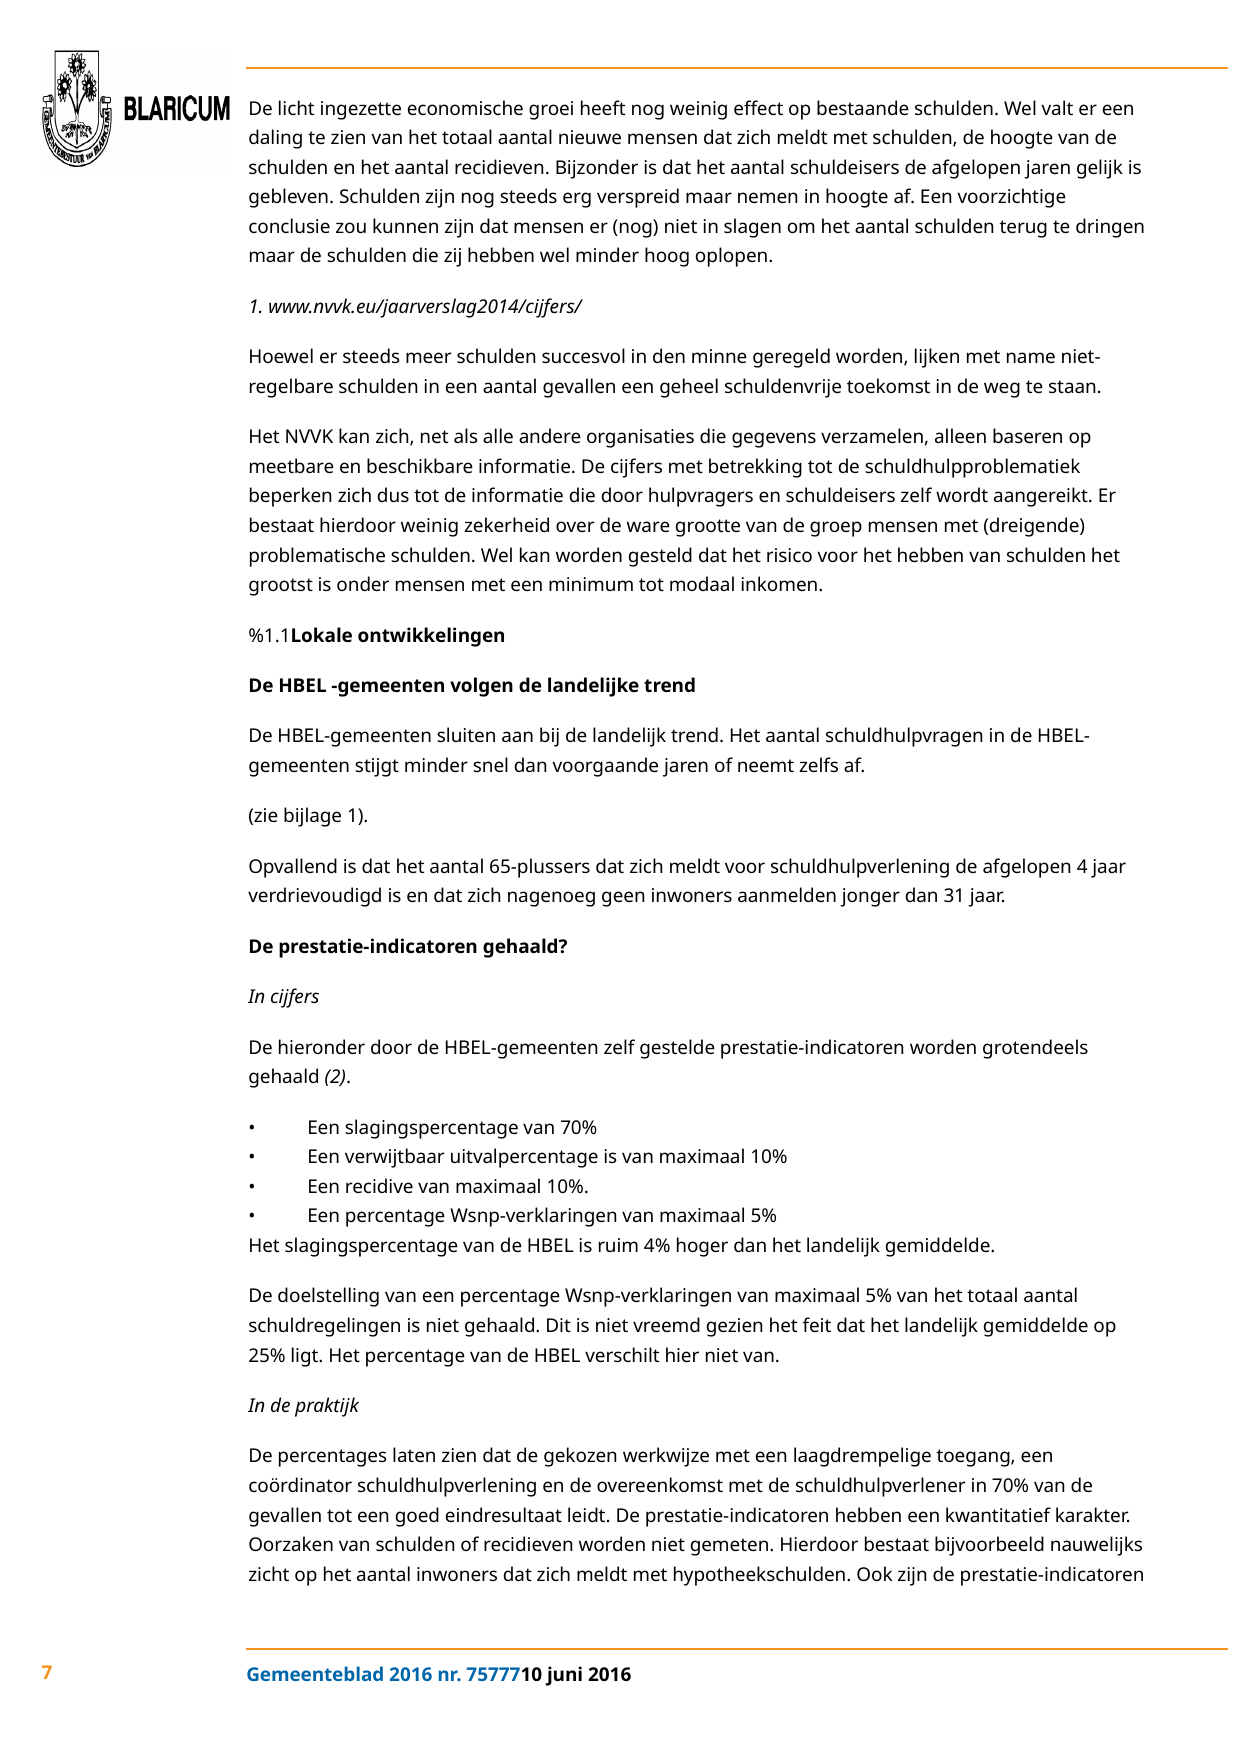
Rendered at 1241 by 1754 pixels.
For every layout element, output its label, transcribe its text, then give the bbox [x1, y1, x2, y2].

text De hieronder door de HBEL-gemeenten zelf gestelde prestatie-indicatoren worden grotendeels gehaald (2). [248, 1034, 1152, 1089]
text Hoewel er steeds meer schulden succesvol in den minne geregeld worden, lijken met name niet-regelbare schulden in een aantal gevallen een geheel schuldenvrije toekomst in de weg te staan. [248, 343, 1152, 399]
text In cijfers [248, 983, 1152, 1009]
text Het NVVK kan zich, net als alle andere organisaties die gegevens verzamelen, alleen baseren op meetbare en beschikbare informatie. De cijfers met betrekking tot de schuldhulpproblematiek beperken zich dus tot de informatie die door hulpvragers en schuldeisers zelf wordt aangereikt. Er bestaat hierdoor weinig zekerheid over de ware grootte van de groep mensen met (dreigende) problematische schulden. Wel kan worden gesteld dat het risico voor het hebben van schulden het grootst is onder mensen met een minimum tot modaal inkomen. [248, 423, 1152, 597]
list Een percentage Wsnp-verklaringen van maximaal 5% [248, 1203, 1152, 1228]
text In de praktijk [248, 1392, 1152, 1418]
text (zie bijlage 1). [248, 803, 1152, 828]
text %1.1Lokale ontwikkelingen [248, 622, 1152, 648]
list Een verwijtbaar uitvalpercentage is van maximaal 10% [248, 1143, 1152, 1169]
text De HBEL-gemeenten sluiten aan bij de landelijk trend. Het aantal schuldhulpvragen in de HBEL-gemeenten stijgt minder snel dan voorgaande jaren of neemt zelfs af. [248, 723, 1152, 778]
picture [41, 47, 231, 172]
text De doelstelling van een percentage Wsnp-verklaringen van maximaal 5% van het totaal aantal schuldregelingen is niet gehaald. Dit is niet vreemd gezien het feit dat het landelijk gemiddelde op 25% ligt. Het percentage van de HBEL verschilt hier niet van. [248, 1283, 1152, 1368]
text Opvallend is dat het aantal 65-plussers dat zich meldt voor schuldhulpverlening de afgelopen 4 jaar verdrievoudigd is en dat zich nagenoeg geen inwoners aanmelden jonger dan 31 jaar. [248, 853, 1152, 908]
text De HBEL -gemeenten volgen de landelijke trend [248, 672, 1152, 698]
text De prestatie-indicatoren gehaald? [248, 933, 1152, 959]
list Een slagingspercentage van 70% [248, 1114, 1152, 1140]
list Een recidive van maximaal 10%. [248, 1173, 1152, 1199]
text Het slagingspercentage van de HBEL is ruim 4% hoger dan het landelijk gemiddelde. [248, 1232, 1152, 1258]
text 1. www.nvvk.eu/jaarverslag2014/cijfers/ [248, 293, 1152, 319]
text De licht ingezette economische groei heeft nog weinig effect op bestaande schulden. Wel valt er een daling te zien van het totaal aantal nieuwe mensen dat zich meldt met schulden, de hoogte van de schulden en het aantal recidieven. Bijzonder is dat het aantal schuldeisers de afgelopen jaren gelijk is gebleven. Schulden zijn nog steeds erg verspreid maar nemen in hoogte af. Een voorzichtige conclusie zou kunnen zijn dat mensen er (nog) niet in slagen om het aantal schulden terug te dringen maar de schulden die zij hebben wel minder hoog oplopen. [248, 95, 1152, 268]
text De percentages laten zien dat de gekozen werkwijze met een laagdrempelige toegang, een coördinator schuldhulpverlening en de overeenkomst met de schuldhulpverlener in 70% van de gevallen tot een goed eindresultaat leidt. De prestatie-indicatoren hebben een kwantitatief karakter. Oorzaken van schulden of recidieven worden niet gemeten. Hierdoor bestaat bijvoorbeeld nauwelijks zicht op het aantal inwoners dat zich meldt met hypotheekschulden. Ook zijn de prestatie-indicatoren [248, 1443, 1152, 1587]
